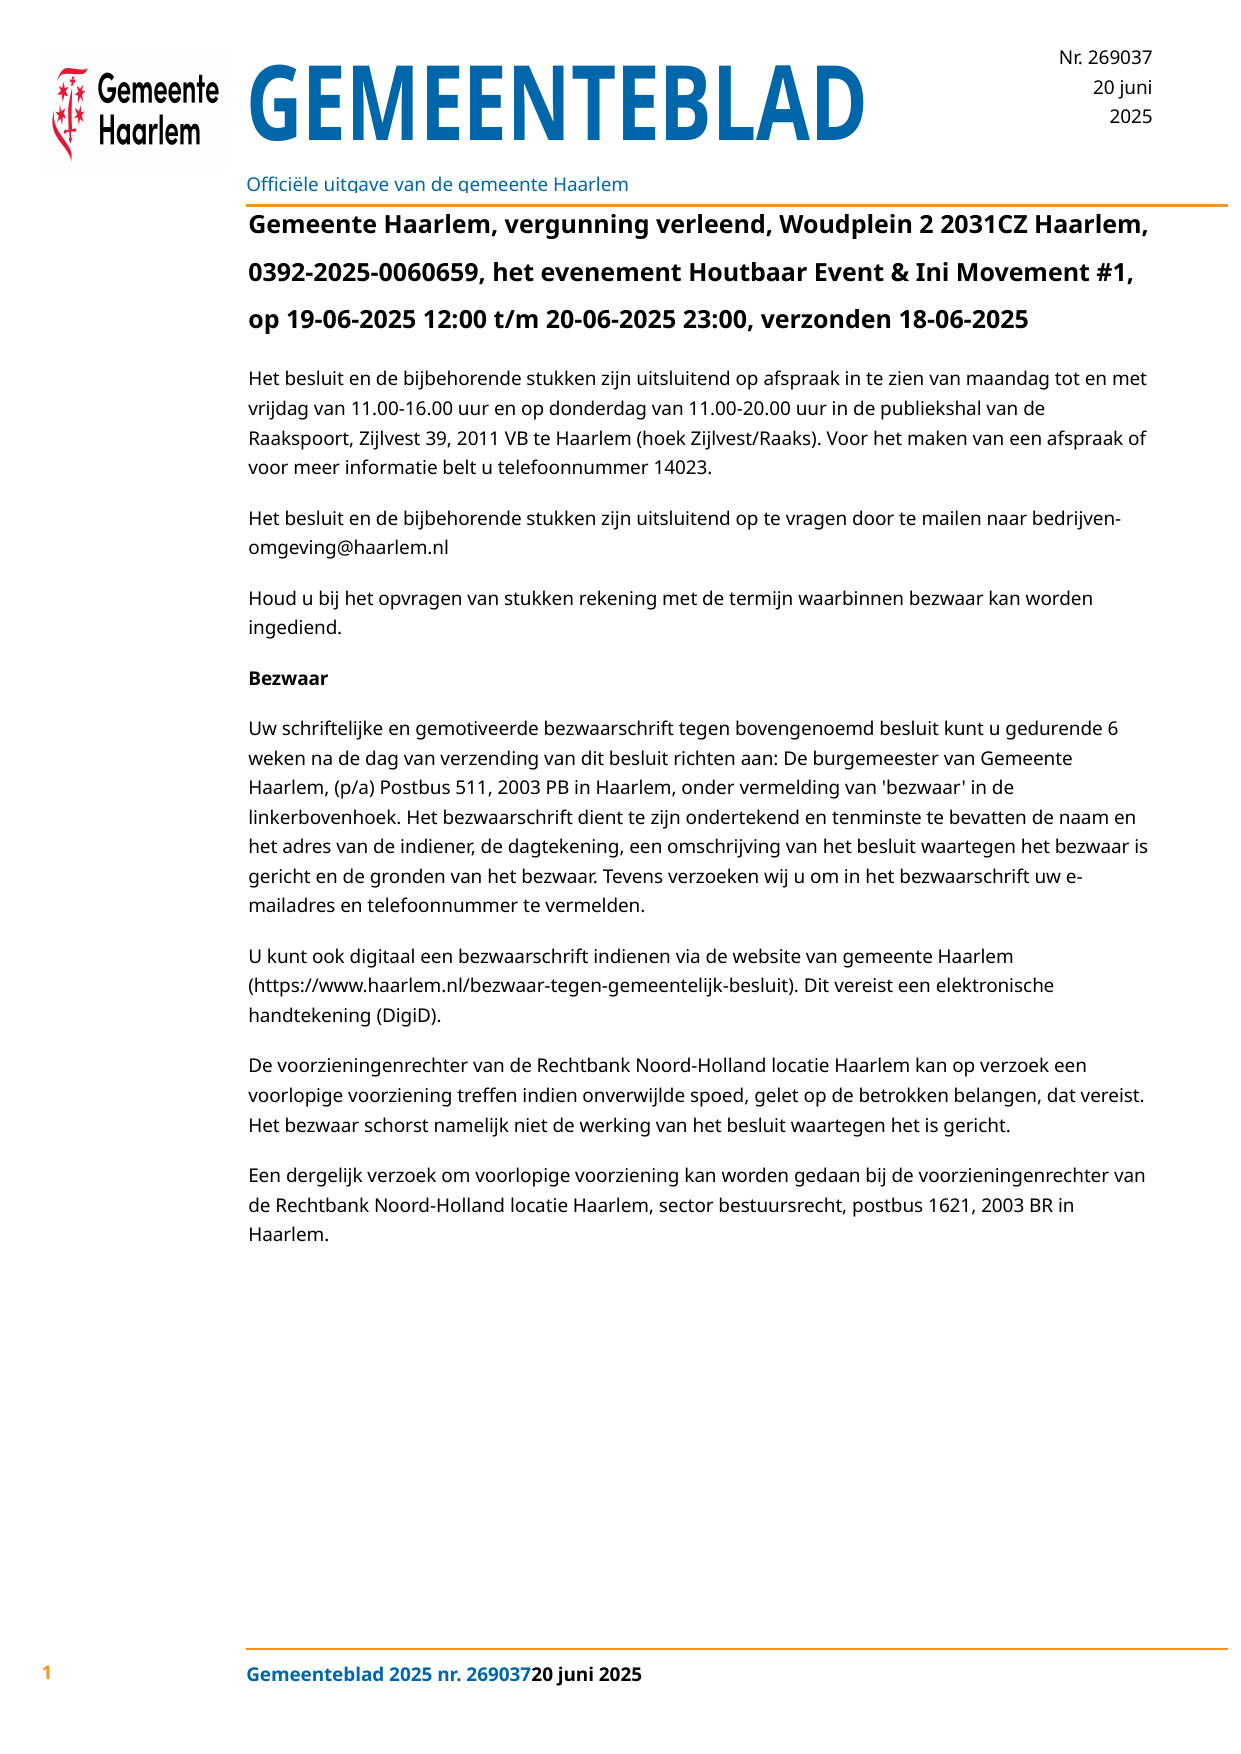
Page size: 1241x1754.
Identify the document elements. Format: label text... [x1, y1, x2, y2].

text Een dergelijk verzoek om voorlopige voorziening kan worden gedaan bij de voorzieningenrechter van de Rechtbank Noord-Holland locatie Haarlem, sector bestuursrecht, postbus 1621, 2003 BR in Haarlem. [248, 1162, 1152, 1247]
text Bezwaar [248, 665, 1152, 690]
text De voorzieningenrechter van de Rechtbank Noord-Holland locatie Haarlem kan op verzoek een voorlopige voorziening treffen indien onverwijlde spoed, gelet op de betrokken belangen, dat vereist. Het bezwaar schorst namelijk niet de werking van het besluit waartegen het is gericht. [248, 1053, 1152, 1137]
text Het besluit en de bijbehorende stukken zijn uitsluitend op afspraak in te zien van maandag tot en met vrijdag van 11.00-16.00 uur en op donderdag van 11.00-20.00 uur in de publiekshal van de Raakspoort, Zijlvest 39, 2011 VB te Haarlem (hoek Zijlvest/Raaks). Voor het maken van een afspraak of voor meer informatie belt u telefoonnummer 14023. [248, 366, 1152, 480]
text Houd u bij het opvragen van stukken rekening met de termijn waarbinnen bezwaar kan worden ingediend. [248, 585, 1152, 640]
text Het besluit en de bijbehorende stukken zijn uitsluitend op te vragen door te mailen naar bedrijven-omgeving@haarlem.nl [248, 505, 1152, 560]
text Gemeente Haarlem, vergunning verleend, Woudplein 2 2031CZ Haarlem, 0392-2025-0060659, het evenement Houtbaar Event & Ini Movement #1, op 19-06-2025 12:00 t/m 20-06-2025 23:00, verzonden 18-06-2025 [248, 207, 1152, 336]
text Uw schriftelijke en gemotiveerde bezwaarschrift tegen bovengenoemd besluit kunt u gedurende 6 weken na de dag van verzending van dit besluit richten aan: De burgemeester van Gemeente Haarlem, (p/a) Postbus 511, 2003 PB in Haarlem, onder vermelding van 'bezwaar' in de linkerbovenhoek. Het bezwaarschrift dient te zijn ondertekend en tenminste te bevatten de naam en het adres van de indiener, de dagtekening, een omschrijving van het besluit waartegen het bezwaar is gericht en de gronden van het bezwaar. Tevens verzoeken wij u om in het bezwaarschrift uw e-mailadres en telefoonnummer te vermelden. [248, 715, 1152, 918]
text U kunt ook digitaal een bezwaarschrift indienen via de website van gemeente Haarlem (https://www.haarlem.nl/bezwaar-tegen-gemeentelijk-besluit). Dit vereist een elektronische handtekening (DigiD). [248, 943, 1152, 1028]
picture [41, 47, 231, 172]
